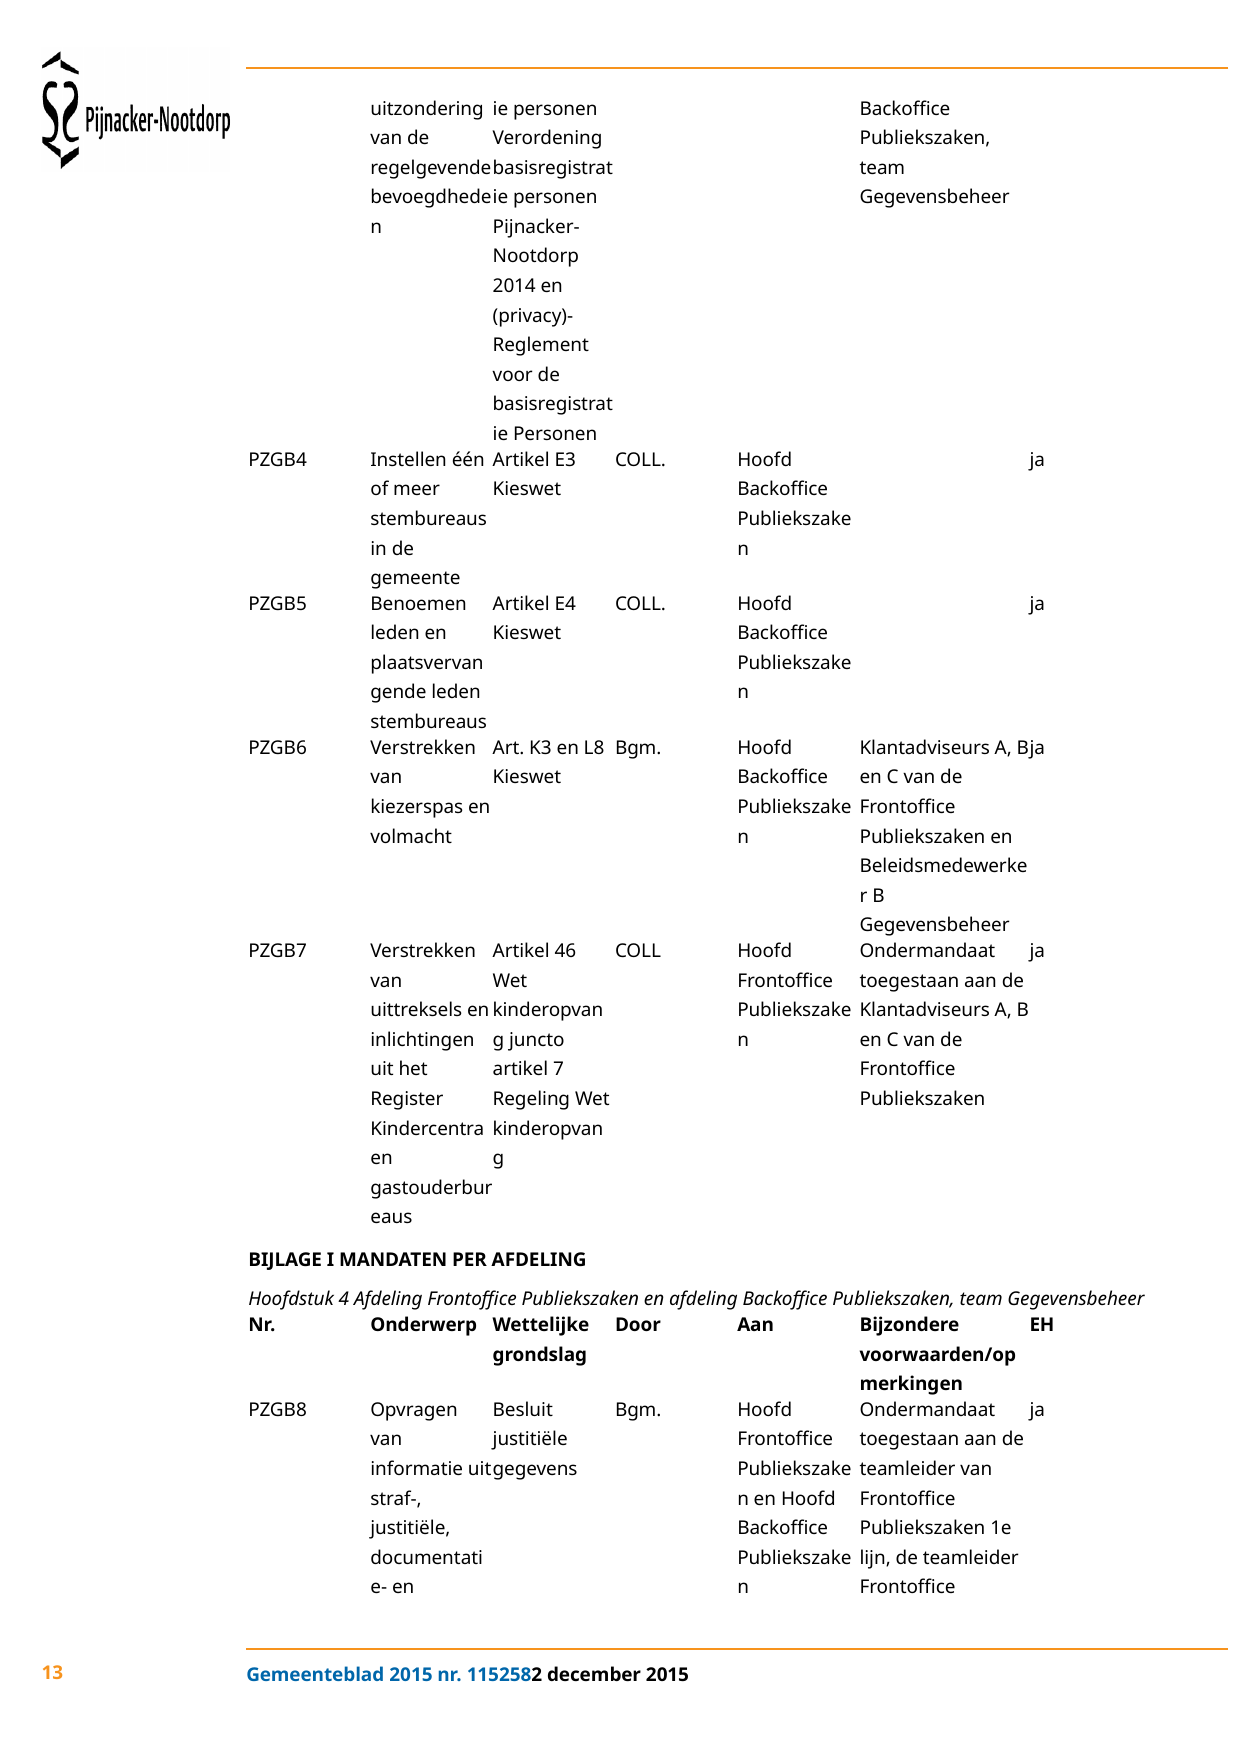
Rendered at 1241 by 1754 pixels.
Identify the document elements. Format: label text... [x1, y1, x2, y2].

table_cell Hoofd Backoffice Publiekszaken [737, 590, 859, 734]
table_header Nr. [248, 1311, 370, 1396]
table_cell Benoemen leden en plaatsvervangende leden stembureaus [370, 590, 492, 734]
table_cell [737, 95, 859, 446]
table_cell ja [1029, 734, 1152, 937]
table_cell Hoofd Frontoffice Publiekszaken en Hoofd Backoffice Publiekszaken [737, 1396, 859, 1599]
table_cell [859, 446, 1029, 590]
table_cell PZGB6 [248, 734, 370, 937]
table_cell Artikel E4 Kieswet [493, 590, 615, 734]
table_cell ja [1029, 590, 1152, 734]
table_cell PZGB5 [248, 590, 370, 734]
text Hoofdstuk 4 Afdeling Frontoffice Publiekszaken en afdeling Backoffice Publiekszaken, team Gegevensbeheer [248, 1285, 1152, 1311]
table_cell Besluit justitiële gegevens [493, 1396, 615, 1599]
table_cell Verstrekken van kiezerspas en volmacht [370, 734, 492, 937]
table_cell COLL. [615, 590, 737, 734]
table_cell ja [1029, 937, 1152, 1229]
table_cell [859, 590, 1029, 734]
table_cell Backoffice Publiekszaken, team Gegevensbeheer [859, 95, 1029, 446]
table_header EH [1029, 1311, 1152, 1396]
picture [41, 47, 231, 172]
table_cell PZGB7 [248, 937, 370, 1229]
table_cell PZGB4 [248, 446, 370, 590]
table_cell Hoofd Frontoffice Publiekszaken [737, 937, 859, 1229]
table_cell Klantadviseurs A, B en C van de Frontoffice Publiekszaken en Beleidsmedewerker B Gegevensbeheer [859, 734, 1029, 937]
table_cell [248, 95, 370, 446]
text BIJLAGE I MANDATEN PER AFDELING [248, 1246, 1152, 1272]
table_header Aan [737, 1311, 859, 1396]
table_cell PZGB8 [248, 1396, 370, 1599]
table_cell COLL. [615, 446, 737, 590]
table_cell Artikel 46 Wet kinderopvang juncto artikel 7 Regeling Wet kinderopvang [493, 937, 615, 1229]
table_header Bijzondere voorwaarden/opmerkingen [859, 1311, 1029, 1396]
table_cell [1029, 95, 1152, 446]
table_cell Artikel E3 Kieswet [493, 446, 615, 590]
table_cell Hoofd Backoffice Publiekszaken [737, 446, 859, 590]
table_cell ja [1029, 446, 1152, 590]
table_header Wettelijke grondslag [493, 1311, 615, 1396]
table_cell Bgm. [615, 734, 737, 937]
table_cell Opvragen van informatie uit straf-, justitiële, documentatie- en [370, 1396, 492, 1599]
table_cell ie personen Verordening basisregistratie personen Pijnacker-Nootdorp 2014 en (privacy)-Reglement voor de basisregistratie Personen [493, 95, 615, 446]
table_cell Verstrekken van uittreksels en inlichtingen uit het Register Kindercentra en gastouderbureaus [370, 937, 492, 1229]
table_cell Hoofd Backoffice Publiekszaken [737, 734, 859, 937]
table_cell Instellen één of meer stembureaus in de gemeente [370, 446, 492, 590]
table_cell [615, 95, 737, 446]
table_header Door [615, 1311, 737, 1396]
table_cell uitzondering van de regelgevende bevoegdheden [370, 95, 492, 446]
table_cell ja [1029, 1396, 1152, 1599]
table_cell Bgm. [615, 1396, 737, 1599]
table_cell COLL [615, 937, 737, 1229]
table_cell Ondermandaat toegestaan aan de Klantadviseurs A, B en C van de Frontoffice Publiekszaken [859, 937, 1029, 1229]
table_header Onderwerp [370, 1311, 492, 1396]
table_cell Art. K3 en L8 Kieswet [493, 734, 615, 937]
table_cell Ondermandaat toegestaan aan de teamleider van Frontoffice Publiekszaken 1e lijn, de teamleider Frontoffice [859, 1396, 1029, 1599]
